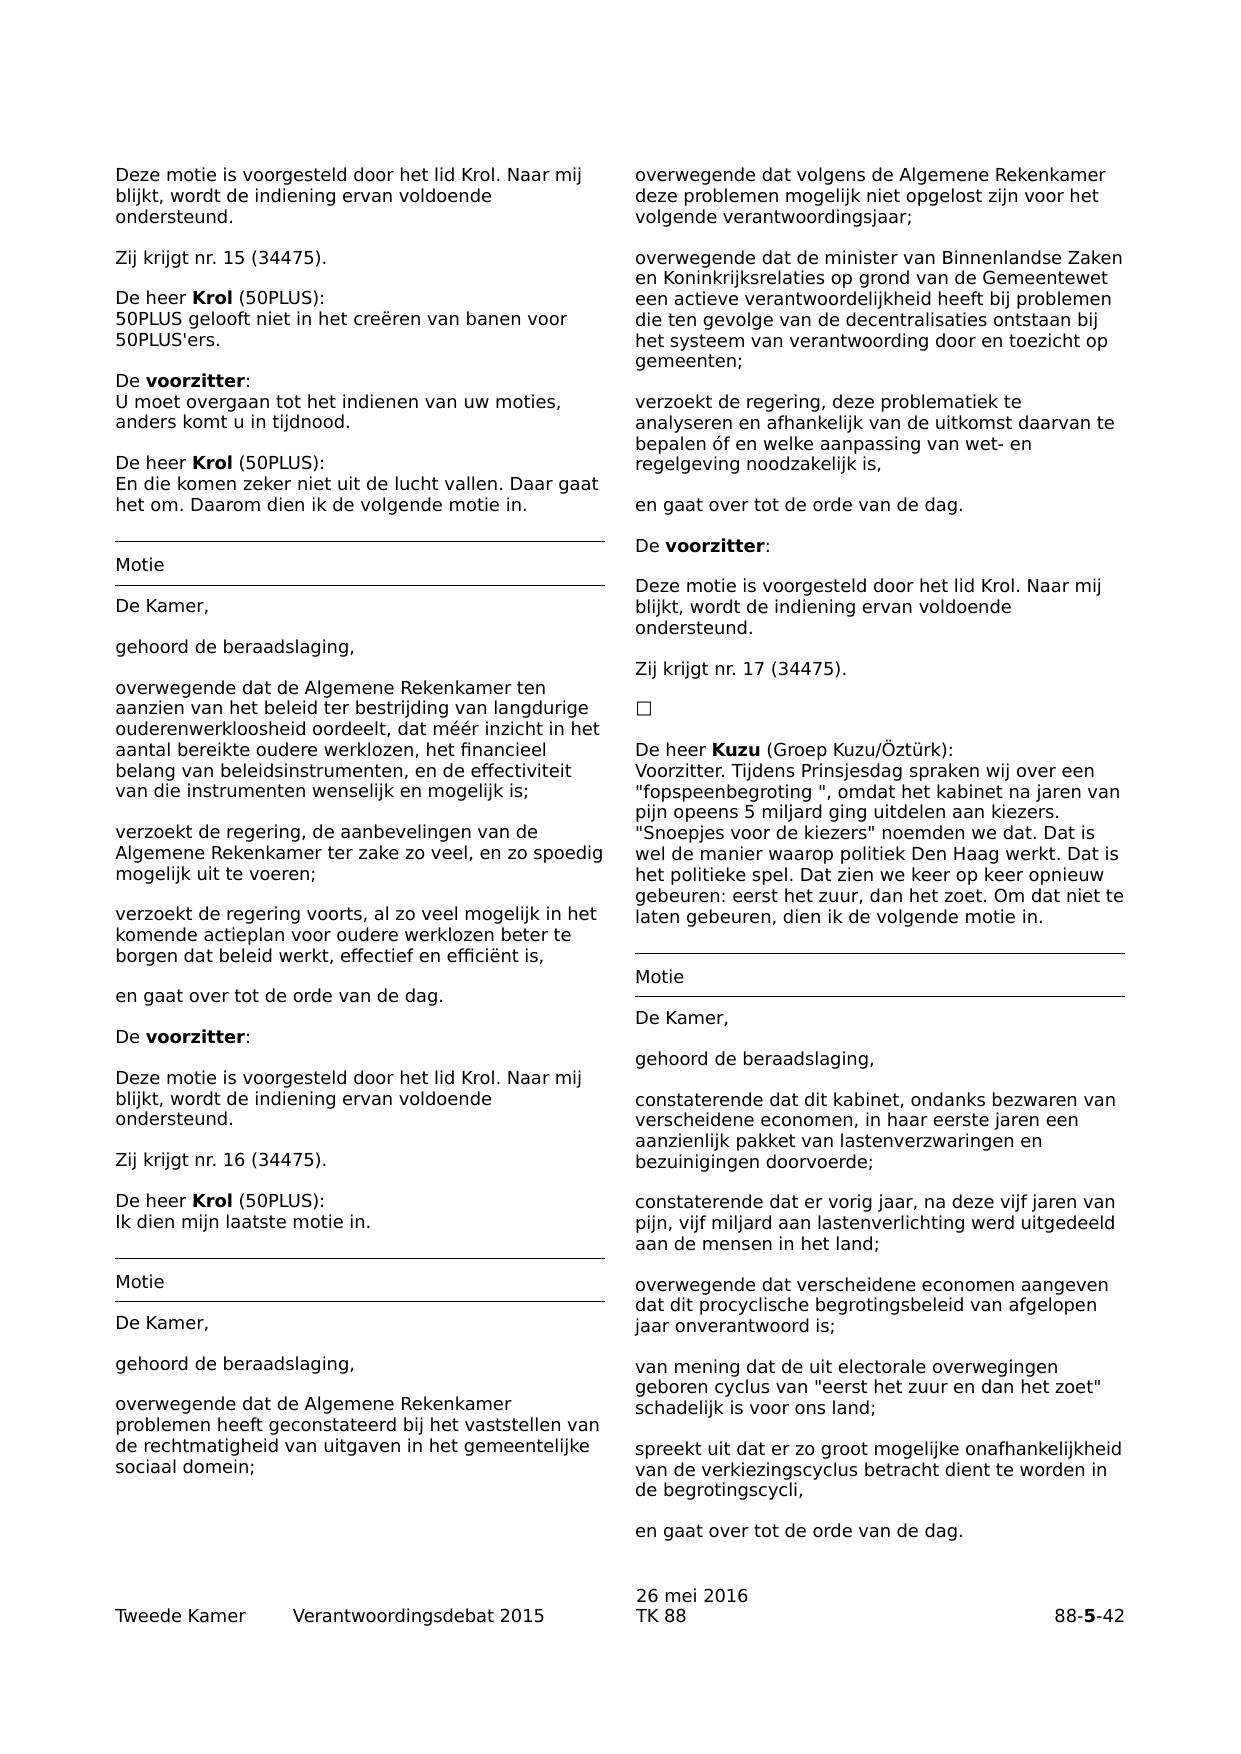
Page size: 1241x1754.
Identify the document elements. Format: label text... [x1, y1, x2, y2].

text 50PLUS gelooft niet in het creëren van banen voor 50PLUS'ers. [115, 309, 605, 351]
text en gaat over tot de orde van de dag. [635, 1521, 1125, 1542]
text verzoekt de regering voorts, al zo veel mogelijk in het komende actieplan voor oudere werklozen beter te borgen dat beleid werkt, effectief en efficiënt is, [115, 904, 605, 966]
text Voorzitter. Tijdens Prinsjesdag spraken wij over een "fopspeenbegroting ", omdat het kabinet na jaren van pijn opeens 5 miljard ging uitdelen aan kiezers. "Snoepjes voor de kiezers" noemden we dat. Dat is wel de manier waarop politiek Den Haag werkt. Dat is het politieke spel. Dat zien we keer op keer opnieuw gebeuren: eerst het zuur, dan het zoet. Om dat niet te laten gebeuren, dien ik de volgende motie in. [635, 761, 1125, 927]
text De heer Kuzu (Groep Kuzu/Öztürk): [635, 740, 1125, 761]
text Deze motie is voorgesteld door het lid Krol. Naar mij blijkt, wordt de indiening ervan voldoende ondersteund. [635, 576, 1125, 638]
text De heer Krol (50PLUS): [115, 1191, 605, 1211]
text en gaat over tot de orde van de dag. [115, 986, 605, 1007]
text De Kamer, [115, 1313, 605, 1333]
text gehoord de beraadslaging, [115, 1353, 605, 1374]
text overwegende dat volgens de Algemene Rekenkamer deze problemen mogelijk niet opgelost zijn voor het volgende verantwoordingsjaar; [635, 165, 1125, 227]
text De heer Krol (50PLUS): [115, 288, 605, 309]
text van mening dat de uit electorale overwegingen geboren cyclus van "eerst het zuur en dan het zoet" schadelijk is voor ons land; [635, 1357, 1125, 1419]
text Deze motie is voorgesteld door het lid Krol. Naar mij blijkt, wordt de indiening ervan voldoende ondersteund. [115, 165, 605, 227]
text gehoord de beraadslaging, [635, 1049, 1125, 1069]
text gehoord de beraadslaging, [115, 637, 605, 657]
text overwegende dat verscheidene economen aangeven dat dit procyclische begrotingsbeleid van afgelopen jaar onverantwoord is; [635, 1274, 1125, 1337]
text spreekt uit dat er zo groot mogelijke onafhankelijkheid van de verkiezingscyclus betracht dient te worden in de begrotingscycli, [635, 1439, 1125, 1501]
text ⬜ [635, 699, 1125, 720]
text Motie [115, 555, 605, 576]
text De voorzitter: [635, 536, 1125, 556]
text De heer Krol (50PLUS): [115, 453, 605, 474]
text Zij krijgt nr. 16 (34475). [115, 1150, 605, 1171]
text constaterende dat dit kabinet, ondanks bezwaren van verscheidene economen, in haar eerste jaren een aanzienlijk pakket van lastenverzwaringen en bezuinigingen doorvoerde; [635, 1089, 1125, 1172]
text De Kamer, [635, 1008, 1125, 1029]
text constaterende dat er vorig jaar, na deze vijf jaren van pijn, vijf miljard aan lastenverlichting werd uitgedeeld aan de mensen in het land; [635, 1192, 1125, 1254]
text verzoekt de regering, de aanbevelingen van de Algemene Rekenkamer ter zake zo veel, en zo spoedig mogelijk uit te voeren; [115, 822, 605, 884]
text overwegende dat de Algemene Rekenkamer ten aanzien van het beleid ter bestrijding van langdurige ouderenwerkloosheid oordeelt, dat méér inzicht in het aantal bereikte oudere werklozen, het financieel belang van beleidsinstrumenten, en de effectiviteit van die instrumenten wenselijk en mogelijk is; [115, 677, 605, 802]
text Motie [635, 967, 1125, 988]
text En die komen zeker niet uit de lucht vallen. Daar gaat het om. Daarom dien ik de volgende motie in. [115, 474, 605, 515]
text overwegende dat de Algemene Rekenkamer problemen heeft geconstateerd bij het vaststellen van de rechtmatigheid van uitgaven in het gemeentelijke sociaal domein; [115, 1394, 605, 1477]
text en gaat over tot de orde van de dag. [635, 495, 1125, 516]
text De voorzitter: [115, 371, 605, 391]
text U moet overgaan tot het indienen van uw moties, anders komt u in tijdnood. [115, 391, 605, 433]
text Motie [115, 1272, 605, 1293]
text De Kamer, [115, 596, 605, 617]
text overwegende dat de minister van Binnenlandse Zaken en Koninkrijksrelaties op grond van de Gemeentewet een actieve verantwoordelijkheid heeft bij problemen die ten gevolge van de decentralisaties ontstaan bij het systeem van verantwoording door en toezicht op gemeenten; [635, 247, 1125, 372]
text Zij krijgt nr. 17 (34475). [635, 658, 1125, 679]
text Zij krijgt nr. 15 (34475). [115, 247, 605, 268]
text verzoekt de regering, deze problematiek te analyseren en afhankelijk van de uitkomst daarvan te bepalen óf en welke aanpassing van wet- en regelgeving noodzakelijk is, [635, 392, 1125, 475]
text Ik dien mijn laatste motie in. [115, 1211, 605, 1232]
text Deze motie is voorgesteld door het lid Krol. Naar mij blijkt, wordt de indiening ervan voldoende ondersteund. [115, 1068, 605, 1130]
text De voorzitter: [115, 1027, 605, 1048]
